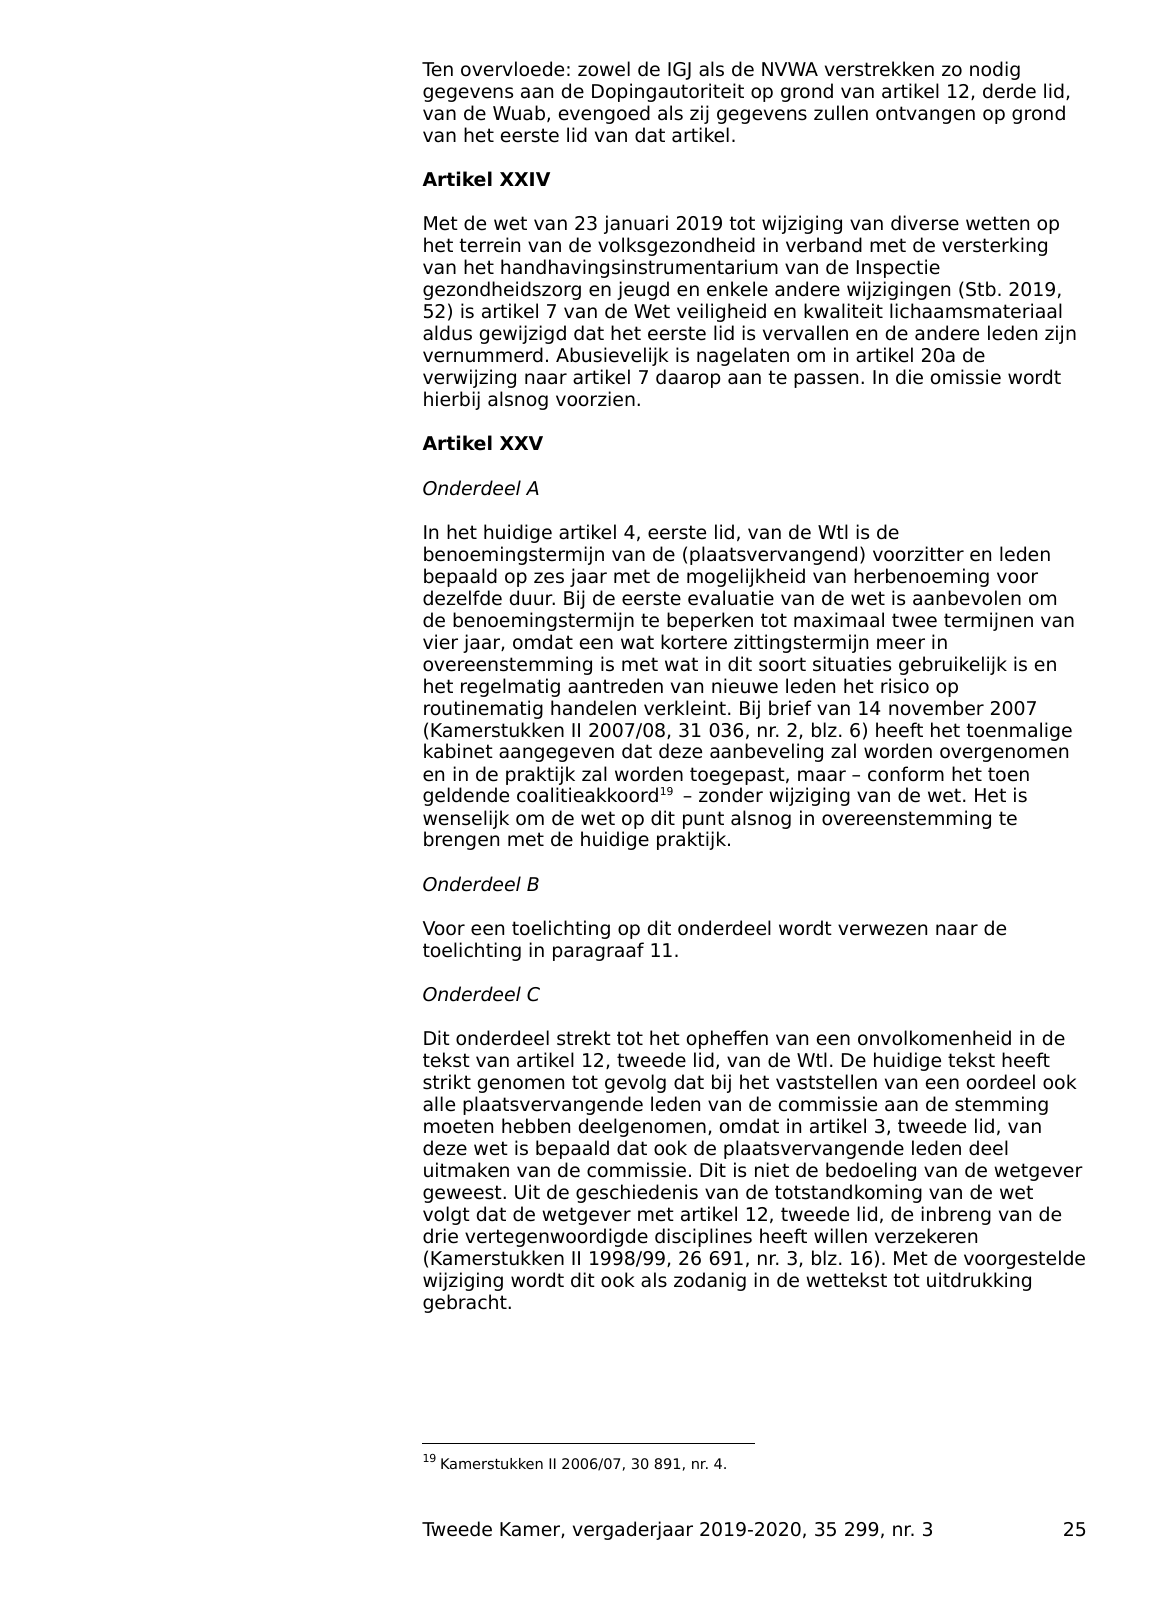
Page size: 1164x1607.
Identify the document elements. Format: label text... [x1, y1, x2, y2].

subtitle Onderdeel A [422, 477, 1087, 499]
subtitle Onderdeel C [422, 984, 1087, 1006]
subtitle Onderdeel B [422, 873, 1087, 896]
subtitle Artikel XXIV [422, 169, 1087, 191]
subtitle Artikel XXV [422, 433, 1087, 455]
text Ten overvloede: zowel de IGJ als de NVWA verstrekken zo nodig gegevens aan de Dopingautoriteit op grond van artikel 12, derde lid, van de Wuab, evengoed als zij gegevens zullen ontvangen op grond van het eerste lid van dat artikel. [422, 59, 1087, 147]
text In het huidige artikel 4, eerste lid, van de Wtl is de benoemingstermijn van de (plaatsvervangend) voorzitter en leden bepaald op zes jaar met de mogelijkheid van herbenoeming voor dezelfde duur. Bij de eerste evaluatie van de wet is aanbevolen om de benoemingstermijn te beperken tot maximaal twee termijnen van vier jaar, omdat een wat kortere zittingstermijn meer in overeenstemming is met wat in dit soort situaties gebruikelijk is en het regelmatig aantreden van nieuwe leden het risico op routinematig handelen verkleint. Bij brief van 14 november 2007 (Kamerstukken II 2007/08, 31 036, nr. 2, blz. 6) heeft het toenmalige kabinet aangegeven dat deze aanbeveling zal worden overgenomen en in de praktijk zal worden toegepast, maar – conform het toen geldende coalitieakkoord – zonder wijziging van de wet. Het is wenselijk om de wet op dit punt alsnog in overeenstemming te brengen met de huidige praktijk. [422, 522, 1087, 851]
text Dit onderdeel strekt tot het opheffen van een onvolkomenheid in de tekst van artikel 12, tweede lid, van de Wtl. De huidige tekst heeft strikt genomen tot gevolg dat bij het vaststellen van een oordeel ook alle plaatsvervangende leden van de commissie aan de stemming moeten hebben deelgenomen, omdat in artikel 3, tweede lid, van deze wet is bepaald dat ook de plaatsvervangende leden deel uitmaken van de commissie. Dit is niet de bedoeling van de wetgever geweest. Uit de geschiedenis van de totstandkoming van de wet volgt dat de wetgever met artikel 12, tweede lid, de inbreng van de drie vertegenwoordigde disciplines heeft willen verzekeren (Kamerstukken II 1998/99, 26 691, nr. 3, blz. 16). Met de voorgestelde wijziging wordt dit ook als zodanig in de wettekst tot uitdrukking gebracht. [422, 1028, 1087, 1314]
text Voor een toelichting op dit onderdeel wordt verwezen naar de toelichting in paragraaf 11. [422, 918, 1087, 962]
text Kamerstukken II 2006/07, 30 891, nr. 4. [422, 1452, 1087, 1474]
text Met de wet van 23 januari 2019 tot wijziging van diverse wetten op het terrein van de volksgezondheid in verband met de versterking van het handhavingsinstrumentarium van de Inspectie gezondheidszorg en jeugd en enkele andere wijzigingen (Stb. 2019, 52) is artikel 7 van de Wet veiligheid en kwaliteit lichaamsmateriaal aldus gewijzigd dat het eerste lid is vervallen en de andere leden zijn vernummerd. Abusievelijk is nagelaten om in artikel 20a de verwijzing naar artikel 7 daarop aan te passen. In die omissie wordt hierbij alsnog voorzien. [422, 213, 1087, 411]
